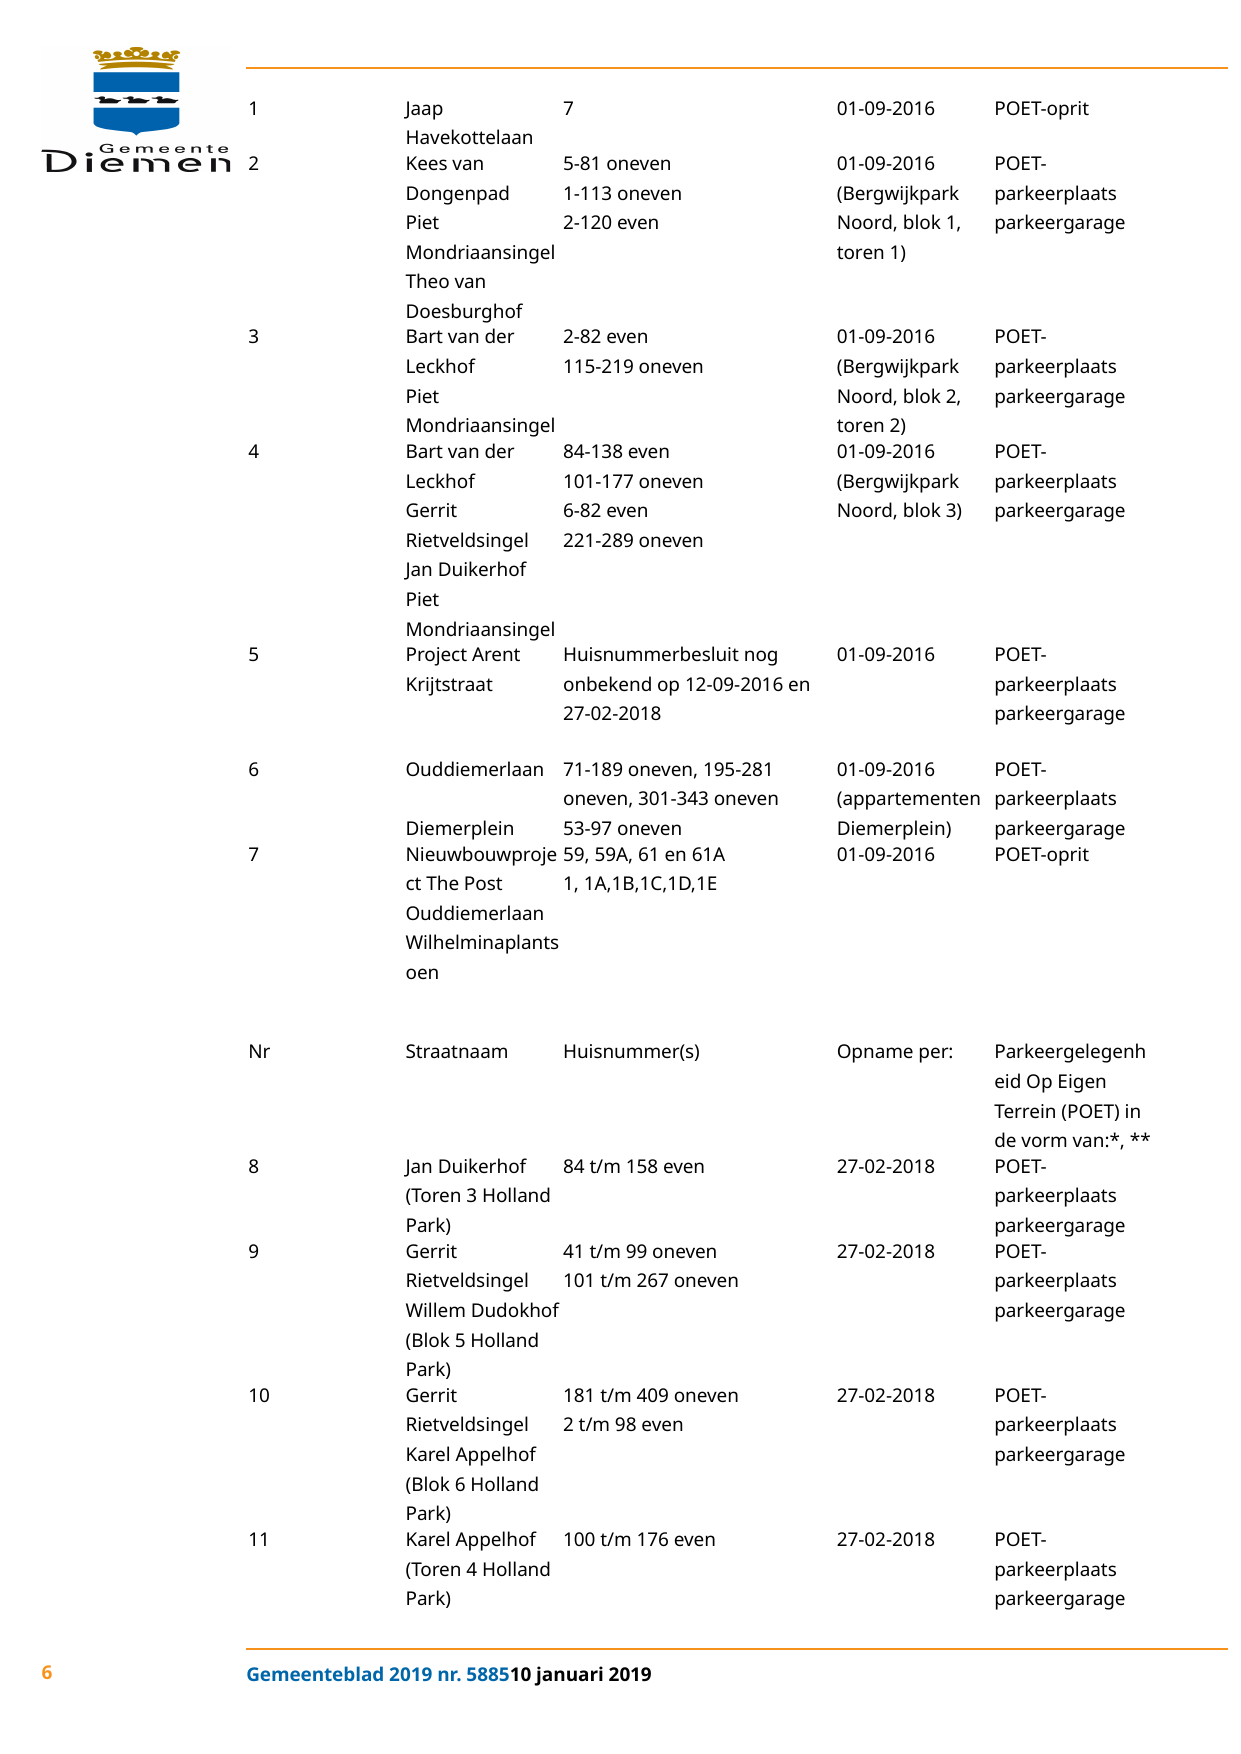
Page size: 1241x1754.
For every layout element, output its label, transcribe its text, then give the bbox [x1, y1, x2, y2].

table_cell POET-oprit [994, 841, 1152, 985]
table_cell 01-09-2016 (Bergwijkpark Noord, blok 3) [837, 438, 994, 641]
table_cell 11 [248, 1526, 405, 1611]
table_cell POET-parkeerplaats parkeergarage [994, 1526, 1152, 1611]
table_cell 59, 59A, 61 en 61A 1, 1A,1B,1C,1D,1E [563, 841, 837, 985]
table_cell 181 t/m 409 oneven 2 t/m 98 even [563, 1382, 837, 1526]
table_cell 41 t/m 99 oneven 101 t/m 267 oneven [563, 1238, 837, 1382]
table_cell POET-parkeerplaats parkeergarage [994, 1382, 1152, 1526]
table_cell POET-parkeerplaats parkeergarage [994, 324, 1152, 438]
table_cell 27-02-2018 [837, 1238, 994, 1382]
table_header Parkeergelegenheid Op Eigen Terrein (POET) in de vorm van:*, ** [994, 1039, 1152, 1153]
table_cell POET-parkeerplaats parkeergarage [994, 641, 1152, 756]
table_cell Ouddiemerlaan Diemerplein [405, 756, 563, 841]
table_cell 27-02-2018 [837, 1526, 994, 1611]
table_cell POET-parkeerplaats parkeergarage [994, 1238, 1152, 1382]
table_cell POET-oprit [994, 95, 1152, 150]
table_cell 71-189 oneven, 195-281 oneven, 301-343 oneven 53-97 oneven [563, 756, 837, 841]
table_header Opname per: [837, 1039, 994, 1153]
table_cell 27-02-2018 [837, 1153, 994, 1238]
table_cell Kees van Dongenpad Piet Mondriaansingel Theo van Doesburghof [405, 150, 563, 324]
table_cell 9 [248, 1238, 405, 1382]
table_cell 01-09-2016 [837, 95, 994, 150]
table_cell 01-09-2016 [837, 841, 994, 985]
table_cell 10 [248, 1382, 405, 1526]
table_header Straatnaam [405, 1039, 563, 1153]
table_cell 01-09-2016 (Bergwijkpark Noord, blok 1, toren 1) [837, 150, 994, 324]
table_cell Gerrit Rietveldsingel Karel Appelhof (Blok 6 Holland Park) [405, 1382, 563, 1526]
table_cell 5-81 oneven 1-113 oneven 2-120 even [563, 150, 837, 324]
table_header Huisnummer(s) [563, 1039, 837, 1153]
table_cell Jan Duikerhof (Toren 3 Holland Park) [405, 1153, 563, 1238]
table_cell POET-parkeerplaats parkeergarage [994, 438, 1152, 641]
table_cell 84-138 even 101-177 oneven 6-82 even 221-289 oneven [563, 438, 837, 641]
table_cell Project Arent Krijtstraat [405, 641, 563, 756]
table_cell Bart van der Leckhof Piet Mondriaansingel [405, 324, 563, 438]
table_cell Nieuwbouwproject The Post Ouddiemerlaan Wilhelminaplantsoen [405, 841, 563, 985]
table_header Nr [248, 1039, 405, 1153]
table_cell POET-parkeerplaats parkeergarage [994, 1153, 1152, 1238]
table_cell 6 [248, 756, 405, 841]
table_cell Gerrit Rietveldsingel Willem Dudokhof (Blok 5 Holland Park) [405, 1238, 563, 1382]
table_cell Bart van der Leckhof Gerrit Rietveldsingel Jan Duikerhof Piet Mondriaansingel [405, 438, 563, 641]
table_cell 5 [248, 641, 405, 756]
table_cell 01-09-2016 (appartementen Diemerplein) [837, 756, 994, 841]
table_cell 7 [563, 95, 837, 150]
table_cell Karel Appelhof (Toren 4 Holland Park) [405, 1526, 563, 1611]
table_cell 2-82 even 115-219 oneven [563, 324, 837, 438]
table_cell 8 [248, 1153, 405, 1238]
table_cell 01-09-2016 (Bergwijkpark Noord, blok 2, toren 2) [837, 324, 994, 438]
table_cell 27-02-2018 [837, 1382, 994, 1526]
table_cell 84 t/m 158 even [563, 1153, 837, 1238]
table_cell 2 [248, 150, 405, 324]
table_cell Jaap Havekottelaan [405, 95, 563, 150]
table_cell 4 [248, 438, 405, 641]
table_cell POET-parkeerplaats parkeergarage [994, 150, 1152, 324]
table_cell 3 [248, 324, 405, 438]
table_cell 1 [248, 95, 405, 150]
table_cell Huisnummerbesluit nog onbekend op 12-09-2016 en 27-02-2018 [563, 641, 837, 756]
table_cell 7 [248, 841, 405, 985]
picture [41, 47, 231, 172]
table_cell 01-09-2016 [837, 641, 994, 756]
table_cell POET-parkeerplaats parkeergarage [994, 756, 1152, 841]
table_cell 100 t/m 176 even [563, 1526, 837, 1611]
